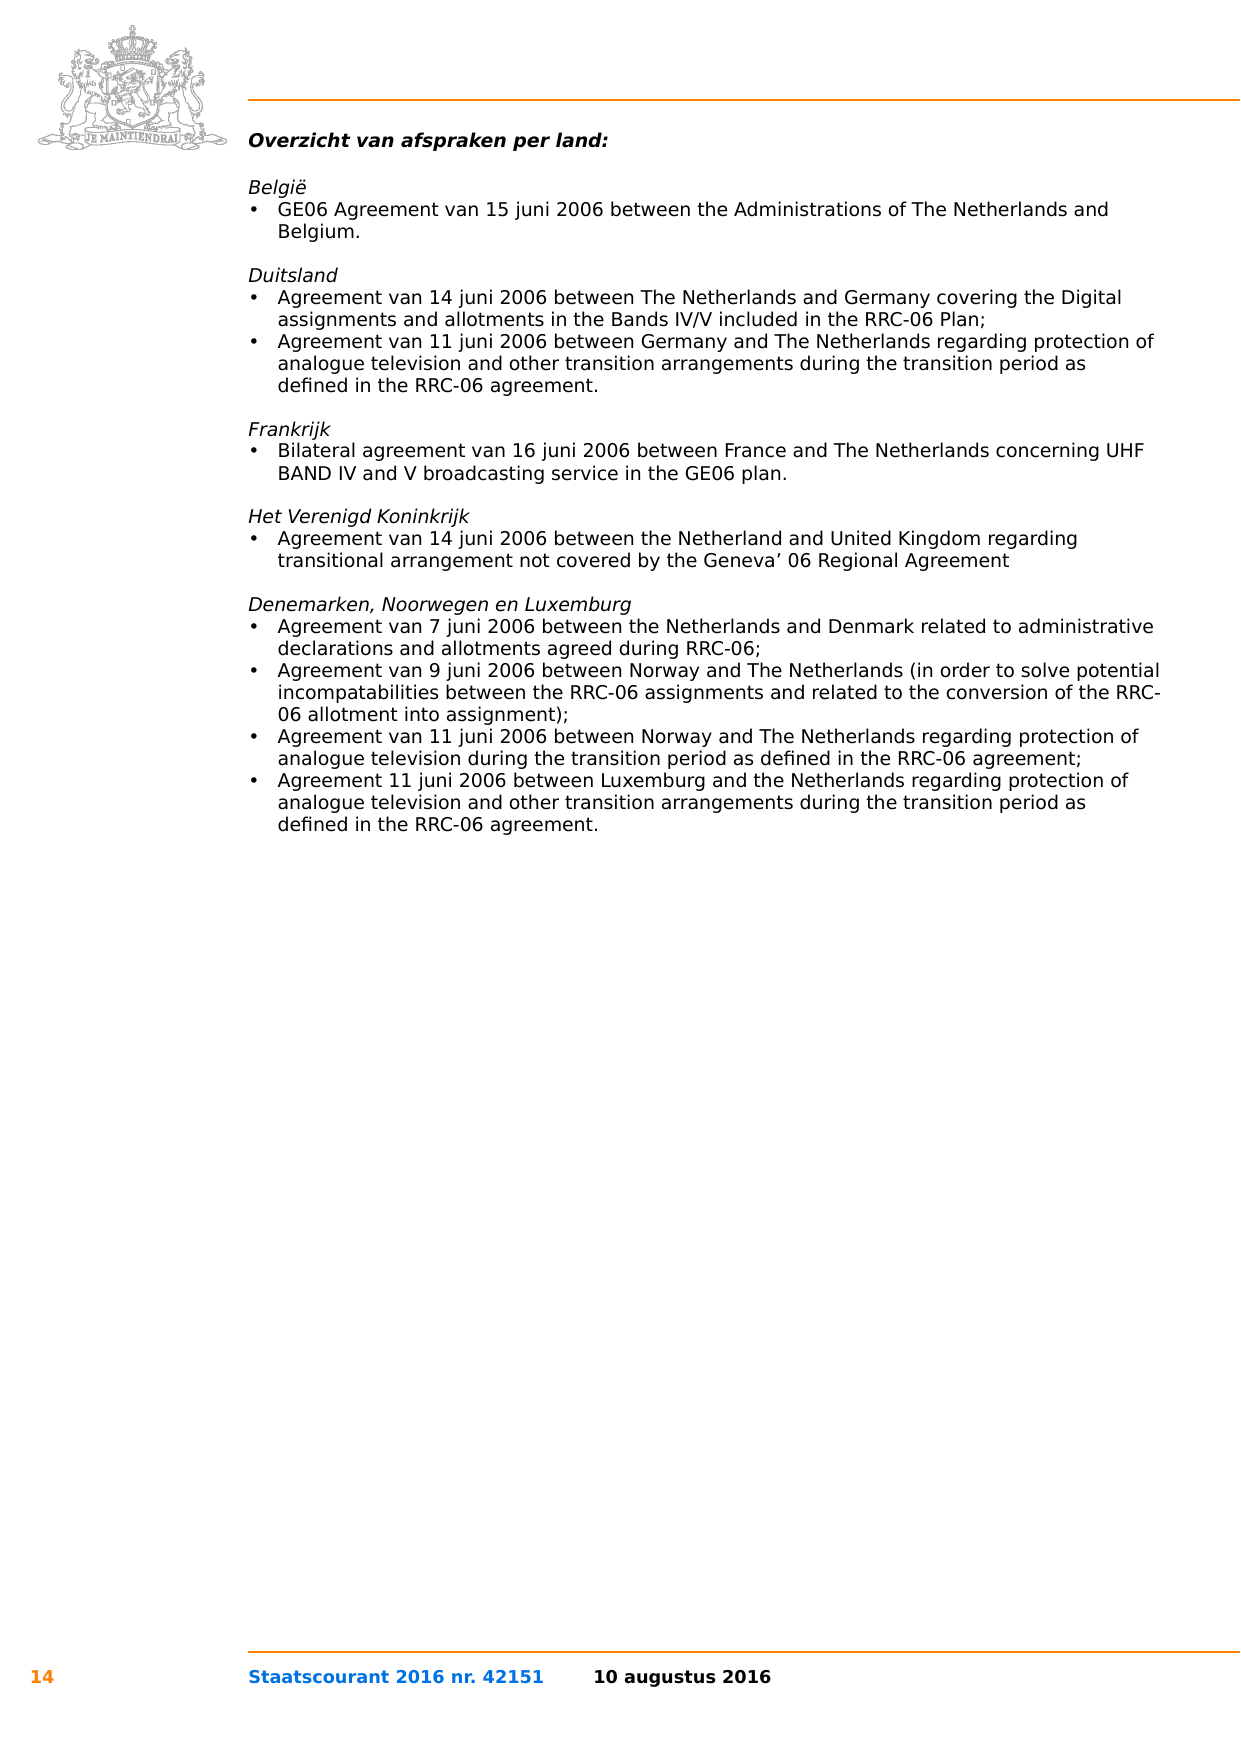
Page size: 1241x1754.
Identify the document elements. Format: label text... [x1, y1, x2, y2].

subtitle Overzicht van afspraken per land: [248, 130, 1163, 152]
picture [38, 25, 227, 150]
text • GE06 Agreement van 15 juni 2006 between the Administrations of The Netherlands and Belgium. [248, 199, 1163, 243]
text Duitsland [248, 265, 1163, 287]
text • Agreement 11 juni 2006 between Luxemburg and the Netherlands regarding protection of analogue television and other transition arrangements during the transition period as defined in the RRC-06 agreement. [248, 770, 1163, 836]
text Het Verenigd Koninkrijk [248, 506, 1163, 528]
text Frankrijk [248, 418, 1163, 440]
text • Agreement van 14 juni 2006 between The Netherlands and Germany covering the Digital assignments and allotments in the Bands IV/V included in the RRC-06 Plan; [248, 287, 1163, 331]
text • Bilateral agreement van 16 juni 2006 between France and The Netherlands concerning UHF BAND IV and V broadcasting service in the GE06 plan. [248, 440, 1163, 484]
text België [248, 177, 1163, 199]
text • Agreement van 9 juni 2006 between Norway and The Netherlands (in order to solve potential incompatabilities between the RRC-06 assignments and related to the conversion of the RRC-06 allotment into assignment); [248, 660, 1163, 726]
text • Agreement van 14 juni 2006 between the Netherland and United Kingdom regarding transitional arrangement not covered by the Geneva’ 06 Regional Agreement [248, 528, 1163, 572]
text Denemarken, Noorwegen en Luxemburg [248, 594, 1163, 616]
text • Agreement van 11 juni 2006 between Germany and The Netherlands regarding protection of analogue television and other transition arrangements during the transition period as defined in the RRC-06 agreement. [248, 331, 1163, 397]
text • Agreement van 7 juni 2006 between the Netherlands and Denmark related to administrative declarations and allotments agreed during RRC-06; [248, 616, 1163, 660]
text • Agreement van 11 juni 2006 between Norway and The Netherlands regarding protection of analogue television during the transition period as defined in the RRC-06 agreement; [248, 726, 1163, 770]
